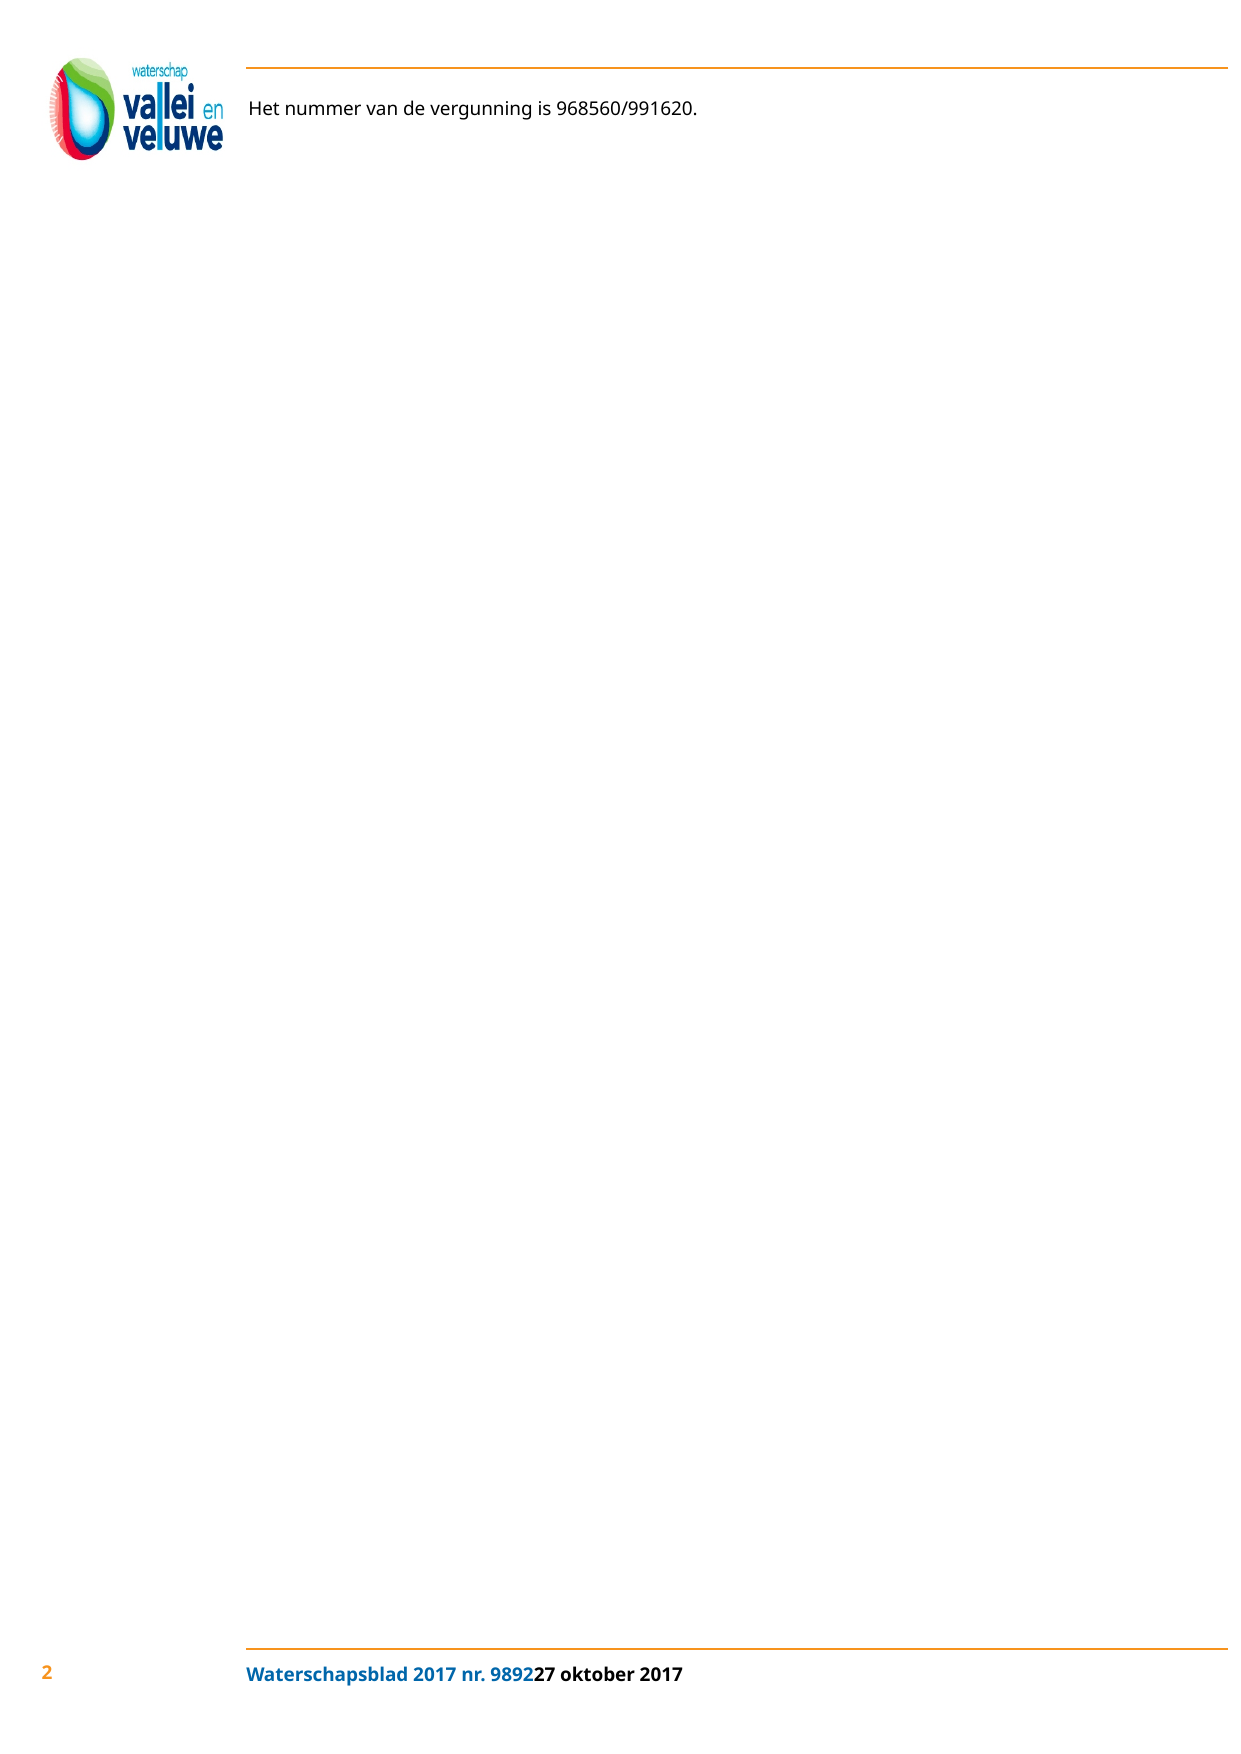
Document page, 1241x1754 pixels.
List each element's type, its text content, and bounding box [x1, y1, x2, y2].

text Het nummer van de vergunning is 968560/991620. [248, 95, 1152, 121]
picture [41, 47, 231, 172]
